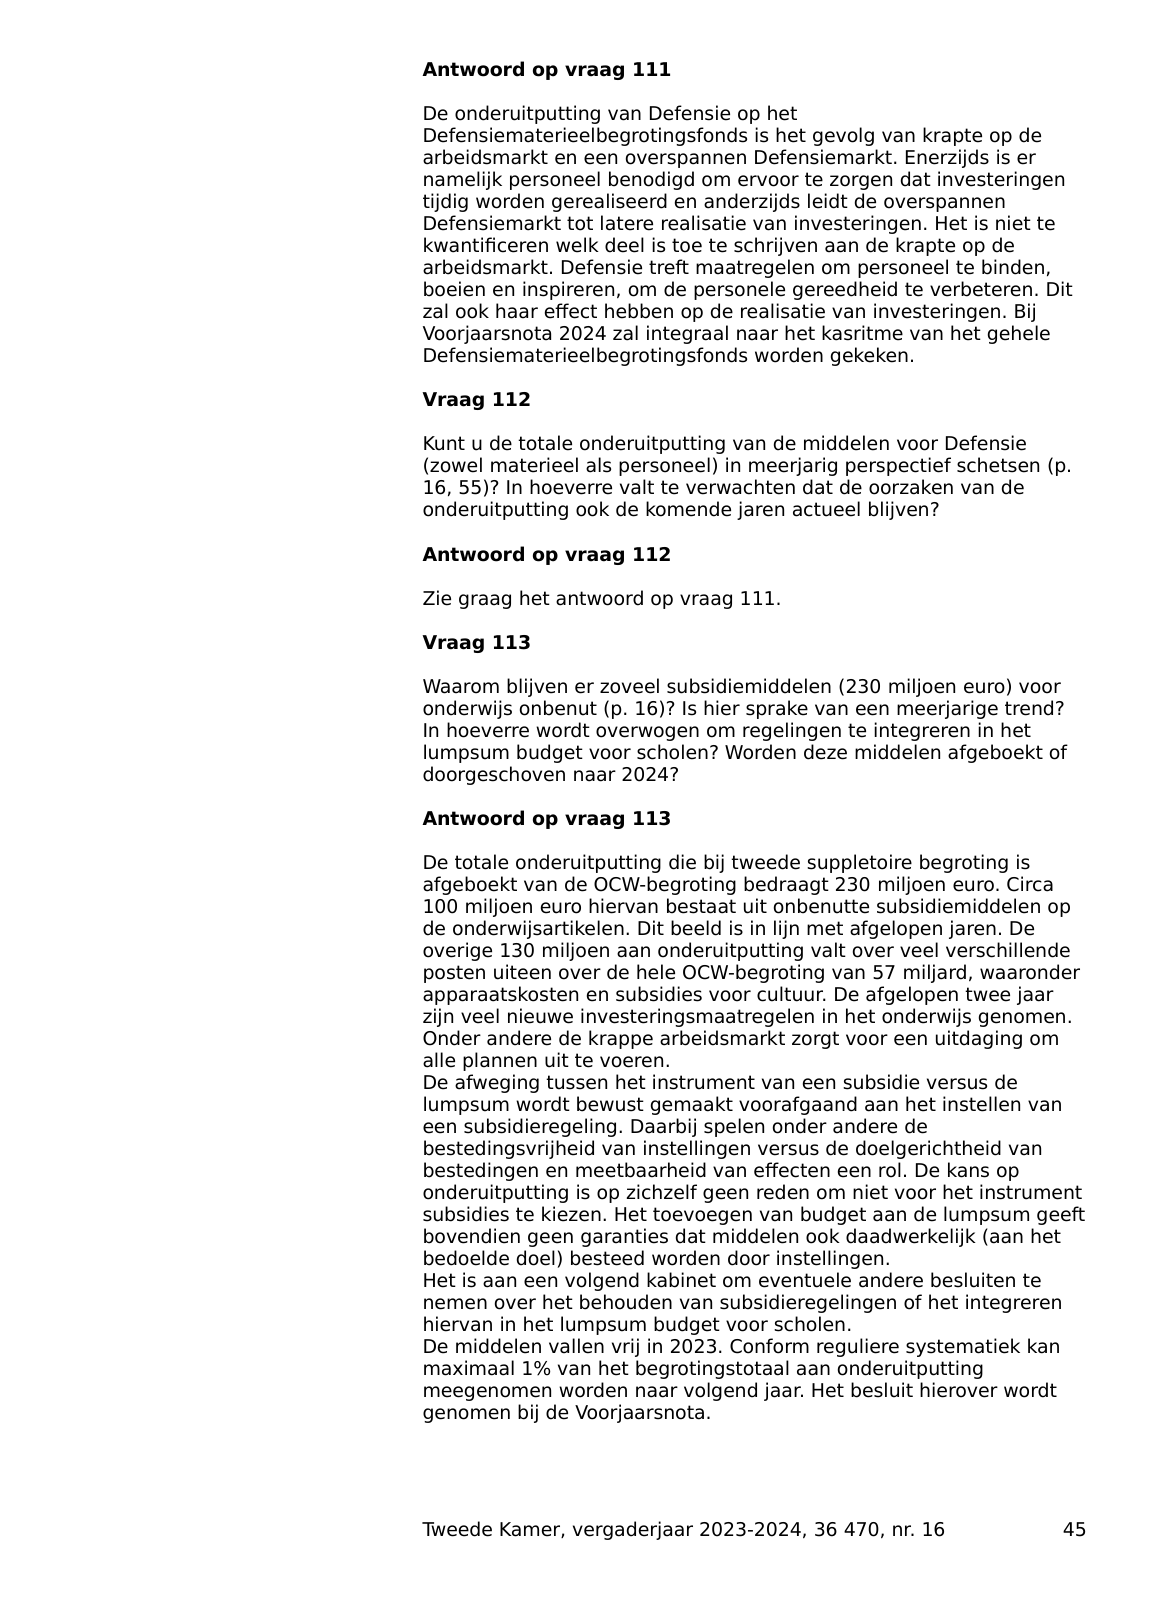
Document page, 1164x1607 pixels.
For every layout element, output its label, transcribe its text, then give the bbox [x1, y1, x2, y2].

subtitle Antwoord op vraag 112 [422, 543, 1087, 565]
text Zie graag het antwoord op vraag 111. [422, 588, 1087, 609]
subtitle Antwoord op vraag 113 [422, 808, 1087, 830]
subtitle Vraag 112 [422, 389, 1087, 411]
text Waarom blijven er zoveel subsidiemiddelen (230 miljoen euro) voor onderwijs onbenut (p. 16)? Is hier sprake van een meerjarige trend? In hoeverre wordt overwogen om regelingen te integreren in het lumpsum budget voor scholen? Worden deze middelen afgeboekt of doorgeschoven naar 2024? [422, 676, 1087, 786]
text Het is aan een volgend kabinet om eventuele andere besluiten te nemen over het behouden van subsidieregelingen of het integreren hiervan in het lumpsum budget voor scholen. [422, 1270, 1087, 1336]
subtitle Vraag 113 [422, 632, 1087, 654]
text De onderuitputting van Defensie op het Defensiematerieelbegrotingsfonds is het gevolg van krapte op de arbeidsmarkt en een overspannen Defensiemarkt. Enerzijds is er namelijk personeel benodigd om ervoor te zorgen dat investeringen tijdig worden gerealiseerd en anderzijds leidt de overspannen Defensiemarkt tot latere realisatie van investeringen. Het is niet te kwantificeren welk deel is toe te schrijven aan de krapte op de arbeidsmarkt. Defensie treft maatregelen om personeel te binden, boeien en inspireren, om de personele gereedheid te verbeteren. Dit zal ook haar effect hebben op de realisatie van investeringen. Bij Voorjaarsnota 2024 zal integraal naar het kasritme van het gehele Defensiematerieelbegrotingsfonds worden gekeken. [422, 103, 1087, 367]
text Kunt u de totale onderuitputting van de middelen voor Defensie (zowel materieel als personeel) in meerjarig perspectief schetsen (p. 16, 55)? In hoeverre valt te verwachten dat de oorzaken van de onderuitputting ook de komende jaren actueel blijven? [422, 433, 1087, 521]
text De totale onderuitputting die bij tweede suppletoire begroting is afgeboekt van de OCW-begroting bedraagt 230 miljoen euro. Circa 100 miljoen euro hiervan bestaat uit onbenutte subsidiemiddelen op de onderwijsartikelen. Dit beeld is in lijn met afgelopen jaren. De overige 130 miljoen aan onderuitputting valt over veel verschillende posten uiteen over de hele OCW-begroting van 57 miljard, waaronder apparaatskosten en subsidies voor cultuur. De afgelopen twee jaar zijn veel nieuwe investeringsmaatregelen in het onderwijs genomen. Onder andere de krappe arbeidsmarkt zorgt voor een uitdaging om alle plannen uit te voeren. [422, 852, 1087, 1072]
text De afweging tussen het instrument van een subsidie versus de lumpsum wordt bewust gemaakt voorafgaand aan het instellen van een subsidieregeling. Daarbij spelen onder andere de bestedingsvrijheid van instellingen versus de doelgerichtheid van bestedingen en meetbaarheid van effecten een rol. De kans op onderuitputting is op zichzelf geen reden om niet voor het instrument subsidies te kiezen. Het toevoegen van budget aan de lumpsum geeft bovendien geen garanties dat middelen ook daadwerkelijk (aan het bedoelde doel) besteed worden door instellingen. [422, 1072, 1087, 1270]
subtitle Antwoord op vraag 111 [422, 59, 1087, 81]
text De middelen vallen vrij in 2023. Conform reguliere systematiek kan maximaal 1% van het begrotingstotaal aan onderuitputting meegenomen worden naar volgend jaar. Het besluit hierover wordt genomen bij de Voorjaarsnota. [422, 1336, 1087, 1424]
